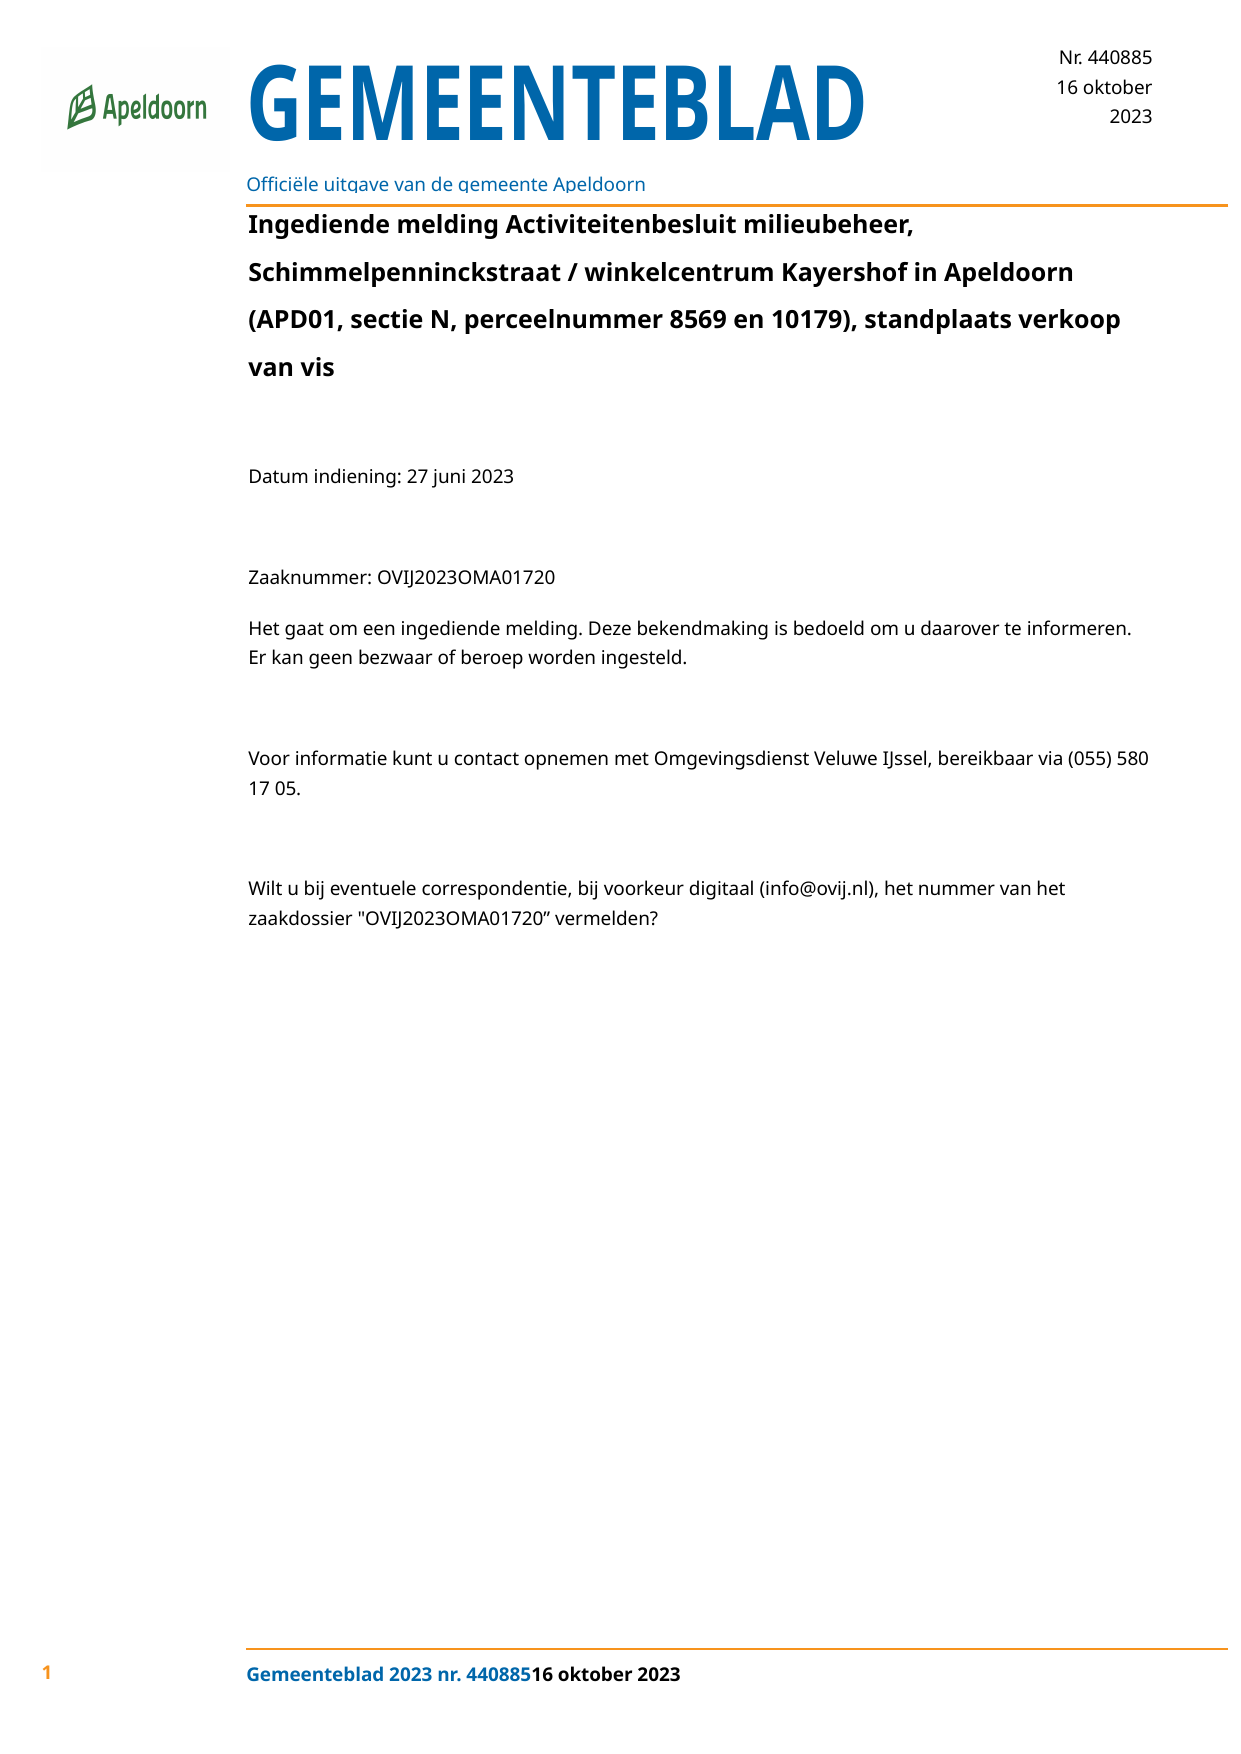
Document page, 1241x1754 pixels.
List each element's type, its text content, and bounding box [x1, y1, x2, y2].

text Voor informatie kunt u contact opnemen met Omgevingsdienst Veluwe IJssel, bereikbaar via (055) 580 17 05. [248, 745, 1152, 801]
picture [41, 47, 231, 172]
text Datum indiening: 27 juni 2023 [248, 463, 1152, 489]
text Ingediende melding Activiteitenbesluit milieubeheer, Schimmelpenninckstraat / winkelcentrum Kayershof in Apeldoorn (APD01, sectie N, perceelnummer 8569 en 10179), standplaats verkoop van vis [248, 207, 1152, 384]
text Wilt u bij eventuele correspondentie, bij voorkeur digitaal (info@ovij.nl), het nummer van het zaakdossier "OVIJ2023OMA01720” vermelden? [248, 876, 1152, 931]
text Het gaat om een ingediende melding. Deze bekendmaking is bedoeld om u daarover te informeren. Er kan geen bezwaar of beroep worden ingesteld. [248, 615, 1152, 670]
text Zaaknummer: OVIJ2023OMA01720 [248, 564, 1152, 590]
